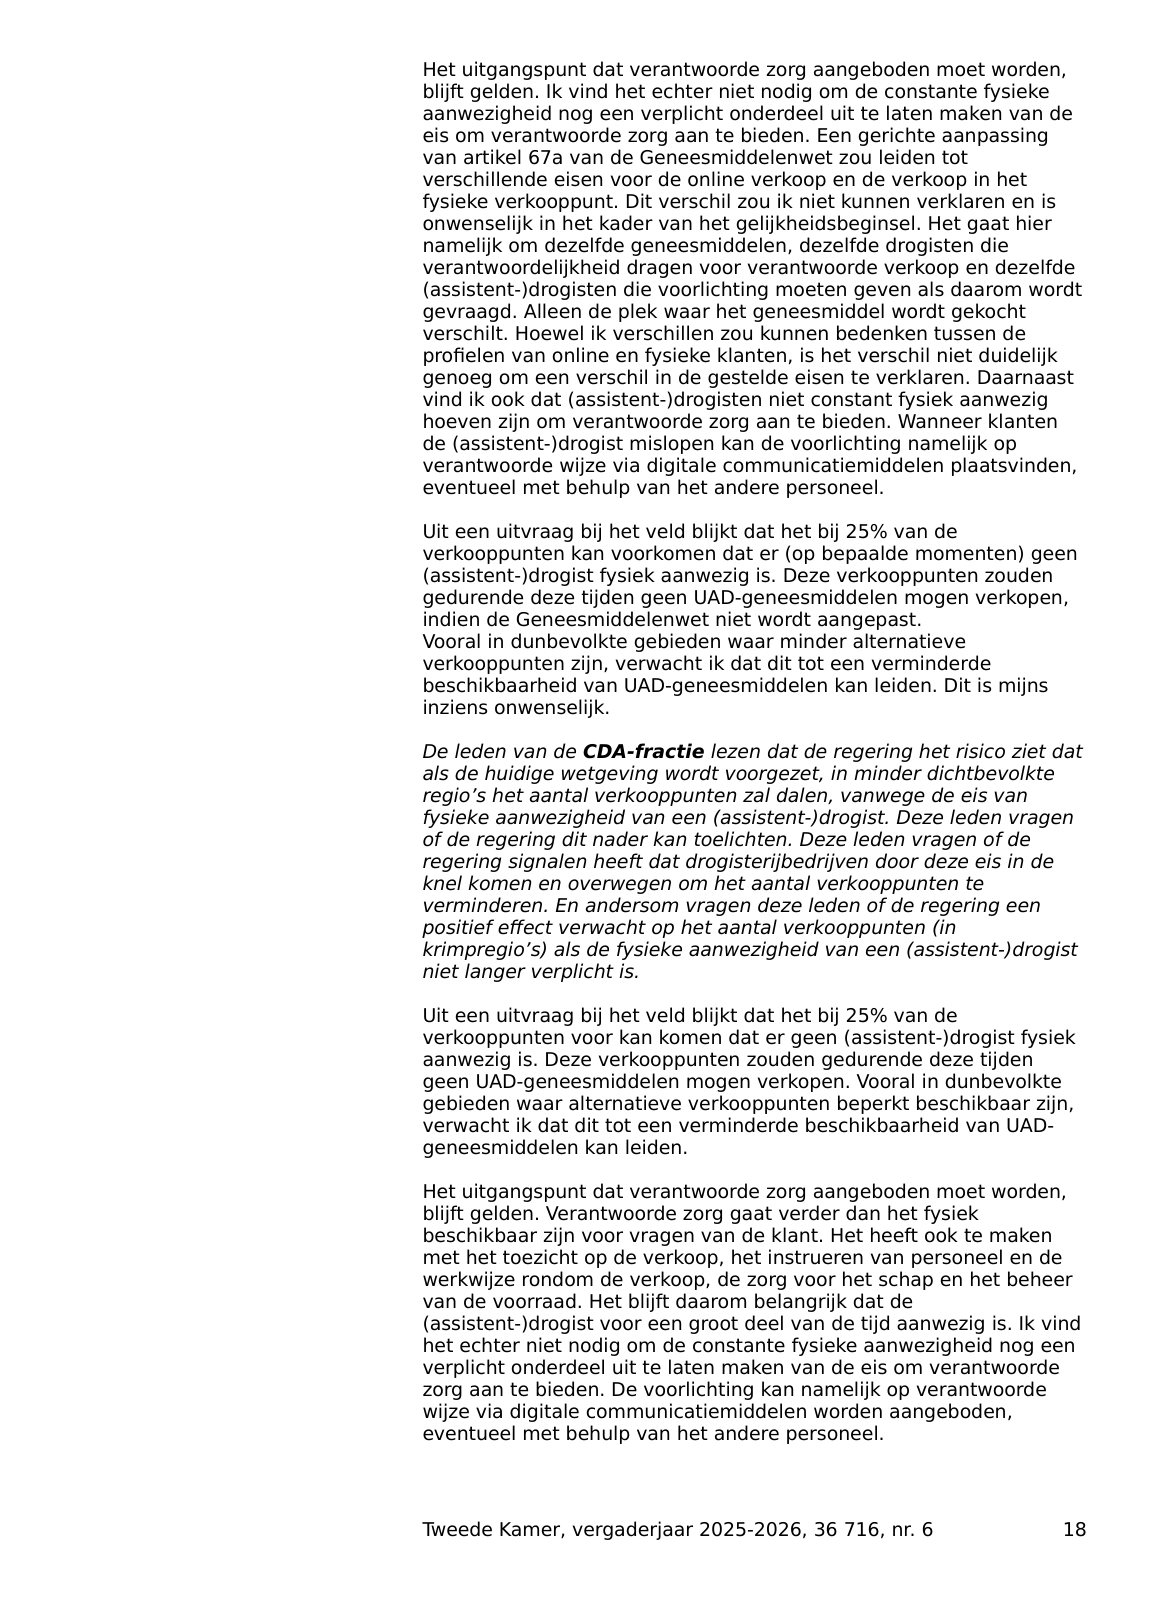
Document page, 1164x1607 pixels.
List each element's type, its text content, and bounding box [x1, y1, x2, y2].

text De leden van de CDA-fractie lezen dat de regering het risico ziet dat als de huidige wetgeving wordt voorgezet, in minder dichtbevolkte regio’s het aantal verkooppunten zal dalen, vanwege de eis van fysieke aanwezigheid van een (assistent-)drogist. Deze leden vragen of de regering dit nader kan toelichten. Deze leden vragen of de regering signalen heeft dat drogisterijbedrijven door deze eis in de knel komen en overwegen om het aantal verkooppunten te verminderen. En andersom vragen deze leden of de regering een positief effect verwacht op het aantal verkooppunten (in krimpregio’s) als de fysieke aanwezigheid van een (assistent-)drogist niet langer verplicht is. [422, 741, 1087, 983]
text Vooral in dunbevolkte gebieden waar minder alternatieve verkooppunten zijn, verwacht ik dat dit tot een verminderde beschikbaarheid van UAD-geneesmiddelen kan leiden. Dit is mijns inziens onwenselijk. [422, 631, 1087, 719]
text Uit een uitvraag bij het veld blijkt dat het bij 25% van de verkooppunten voor kan komen dat er geen (assistent-)drogist fysiek aanwezig is. Deze verkooppunten zouden gedurende deze tijden geen UAD-geneesmiddelen mogen verkopen. Vooral in dunbevolkte gebieden waar alternatieve verkooppunten beperkt beschikbaar zijn, verwacht ik dat dit tot een verminderde beschikbaarheid van UAD-geneesmiddelen kan leiden. [422, 1005, 1087, 1159]
text Het uitgangspunt dat verantwoorde zorg aangeboden moet worden, blijft gelden. Ik vind het echter niet nodig om de constante fysieke aanwezigheid nog een verplicht onderdeel uit te laten maken van de eis om verantwoorde zorg aan te bieden. Een gerichte aanpassing van artikel 67a van de Geneesmiddelenwet zou leiden tot verschillende eisen voor de online verkoop en de verkoop in het fysieke verkooppunt. Dit verschil zou ik niet kunnen verklaren en is onwenselijk in het kader van het gelijkheidsbeginsel. Het gaat hier namelijk om dezelfde geneesmiddelen, dezelfde drogisten die verantwoordelijkheid dragen voor verantwoorde verkoop en dezelfde (assistent-)drogisten die voorlichting moeten geven als daarom wordt gevraagd. Alleen de plek waar het geneesmiddel wordt gekocht verschilt. Hoewel ik verschillen zou kunnen bedenken tussen de profielen van online en fysieke klanten, is het verschil niet duidelijk genoeg om een verschil in de gestelde eisen te verklaren. Daarnaast vind ik ook dat (assistent-)drogisten niet constant fysiek aanwezig hoeven zijn om verantwoorde zorg aan te bieden. Wanneer klanten de (assistent-)drogist mislopen kan de voorlichting namelijk op verantwoorde wijze via digitale communicatiemiddelen plaatsvinden, eventueel met behulp van het andere personeel. [422, 59, 1087, 499]
text Uit een uitvraag bij het veld blijkt dat het bij 25% van de verkooppunten kan voorkomen dat er (op bepaalde momenten) geen (assistent-)drogist fysiek aanwezig is. Deze verkooppunten zouden gedurende deze tijden geen UAD-geneesmiddelen mogen verkopen, indien de Geneesmiddelenwet niet wordt aangepast. [422, 521, 1087, 631]
text Het uitgangspunt dat verantwoorde zorg aangeboden moet worden, blijft gelden. Verantwoorde zorg gaat verder dan het fysiek beschikbaar zijn voor vragen van de klant. Het heeft ook te maken met het toezicht op de verkoop, het instrueren van personeel en de werkwijze rondom de verkoop, de zorg voor het schap en het beheer van de voorraad. Het blijft daarom belangrijk dat de (assistent-)drogist voor een groot deel van de tijd aanwezig is. Ik vind het echter niet nodig om de constante fysieke aanwezigheid nog een verplicht onderdeel uit te laten maken van de eis om verantwoorde zorg aan te bieden. De voorlichting kan namelijk op verantwoorde wijze via digitale communicatiemiddelen worden aangeboden, eventueel met behulp van het andere personeel. [422, 1181, 1087, 1444]
